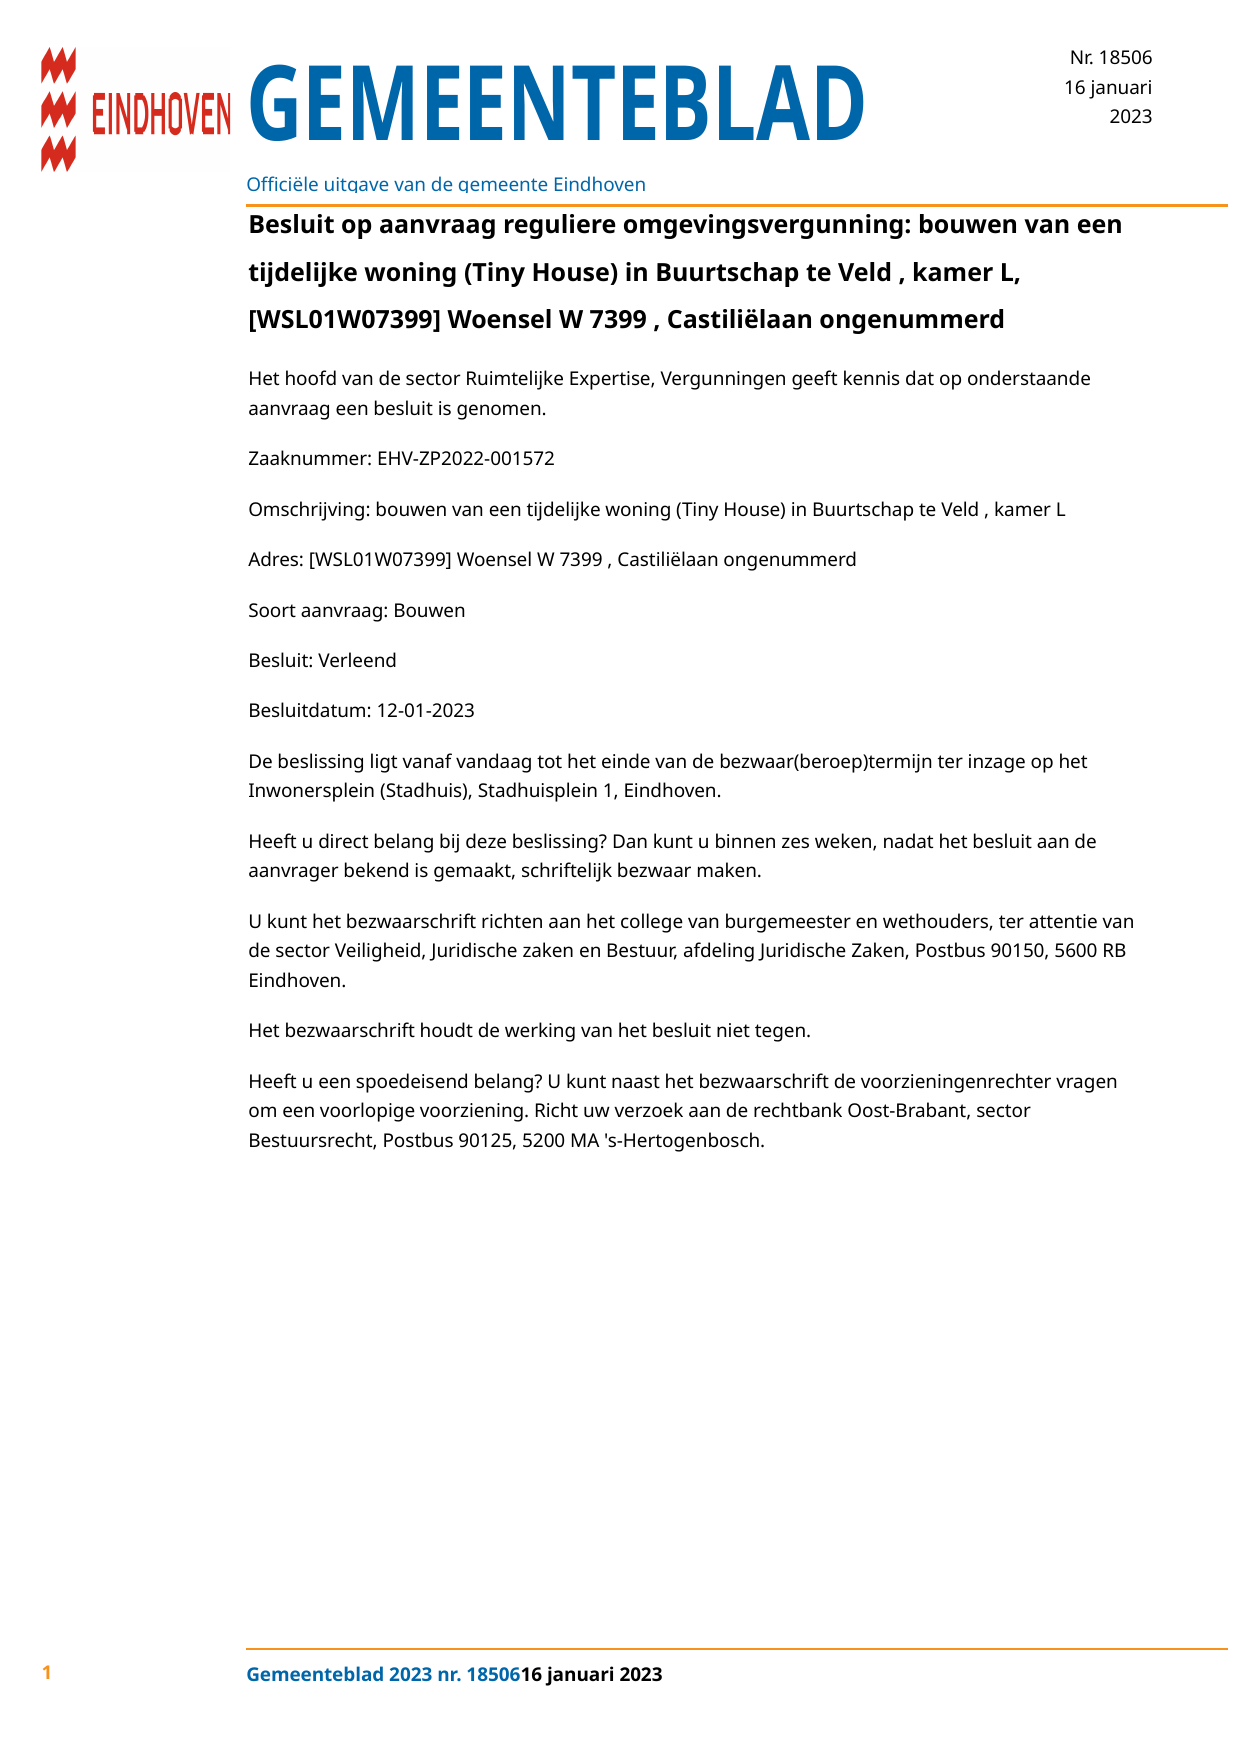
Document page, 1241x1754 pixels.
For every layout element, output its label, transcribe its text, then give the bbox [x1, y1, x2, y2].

text Besluit: Verleend [248, 647, 1152, 673]
text De beslissing ligt vanaf vandaag tot het einde van de bezwaar(beroep)termijn ter inzage op het Inwonersplein (Stadhuis), Stadhuisplein 1, Eindhoven. [248, 748, 1152, 803]
text Heeft u direct belang bij deze beslissing? Dan kunt u binnen zes weken, nadat het besluit aan de aanvrager bekend is gemaakt, schriftelijk bezwaar maken. [248, 828, 1152, 883]
text Soort aanvraag: Bouwen [248, 597, 1152, 622]
text Het bezwaarschrift houdt de werking van het besluit niet tegen. [248, 1018, 1152, 1043]
text U kunt het bezwaarschrift richten aan het college van burgemeester en wethouders, ter attentie van de sector Veiligheid, Juridische zaken en Bestuur, afdeling Juridische Zaken, Postbus 90150, 5600 RB Eindhoven. [248, 908, 1152, 993]
text Besluit op aanvraag reguliere omgevingsvergunning: bouwen van een tijdelijke woning (Tiny House) in Buurtschap te Veld , kamer L, [WSL01W07399] Woensel W 7399 , Castiliëlaan ongenummerd [248, 207, 1152, 336]
text Adres: [WSL01W07399] Woensel W 7399 , Castiliëlaan ongenummerd [248, 546, 1152, 572]
text Zaaknummer: EHV-ZP2022-001572 [248, 446, 1152, 471]
text Besluitdatum: 12-01-2023 [248, 698, 1152, 723]
text Omschrijving: bouwen van een tijdelijke woning (Tiny House) in Buurtschap te Veld , kamer L [248, 496, 1152, 522]
text Heeft u een spoedeisend belang? U kunt naast het bezwaarschrift de voorzieningenrechter vragen om een voorlopige voorziening. Richt uw verzoek aan de rechtbank Oost-Brabant, sector Bestuursrecht, Postbus 90125, 5200 MA 's-Hertogenbosch. [248, 1068, 1152, 1153]
text Het hoofd van de sector Ruimtelijke Expertise, Vergunningen geeft kennis dat op onderstaande aanvraag een besluit is genomen. [248, 366, 1152, 421]
picture [41, 47, 231, 172]
